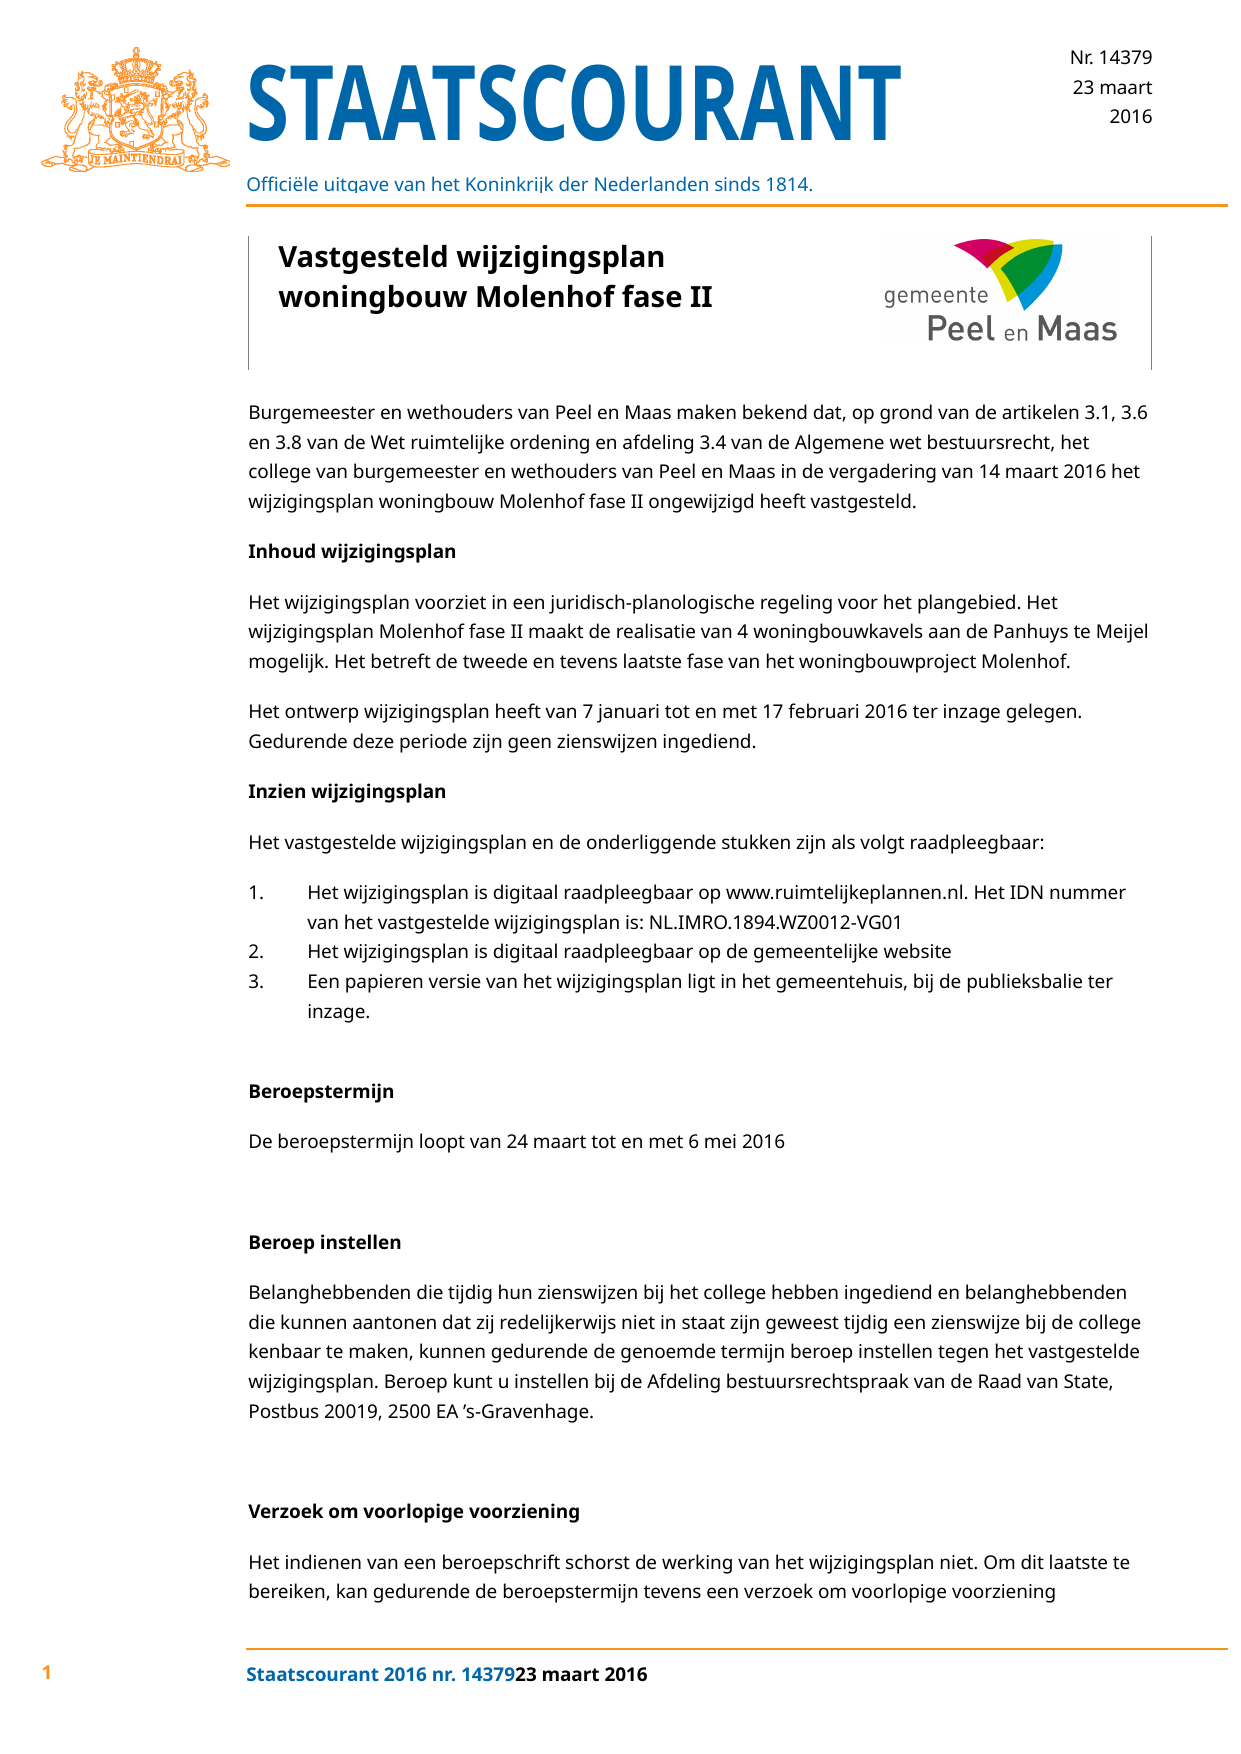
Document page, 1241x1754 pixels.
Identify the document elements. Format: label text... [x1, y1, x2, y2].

text Burgemeester en wethouders van Peel en Maas maken bekend dat, op grond van de artikelen 3.1, 3.6 en 3.8 van de Wet ruimtelijke ordening en afdeling 3.4 van de Algemene wet bestuursrecht, het college van burgemeester en wethouders van Peel en Maas in de vergadering van 14 maart 2016 het wijzigingsplan woningbouw Molenhof fase II ongewijzigd heeft vastgesteld. [248, 399, 1152, 514]
text Het ontwerp wijzigingsplan heeft van 7 januari tot en met 17 februari 2016 ter inzage gelegen. Gedurende deze periode zijn geen zienswijzen ingediend. [248, 699, 1152, 754]
text De beroepstermijn loopt van 24 maart tot en met 6 mei 2016 [248, 1128, 1152, 1154]
table_header Vastgesteld wijzigingsplan woningbouw Molenhof fase II [249, 236, 850, 370]
text Inhoud wijzigingsplan [248, 539, 1152, 564]
text Beroep instellen [248, 1229, 1152, 1255]
list Het wijzigingsplan is digitaal raadpleegbaar op www.ruimtelijkeplannen.nl. Het IDN nummer van het vastgestelde wijzigingsplan is: NL.IMRO.1894.WZ0012-VG01 [248, 879, 1152, 935]
text Verzoek om voorlopige voorziening [248, 1499, 1152, 1524]
text Het vastgestelde wijzigingsplan en de onderliggende stukken zijn als volgt raadpleegbaar: [248, 829, 1152, 855]
text Inzien wijzigingsplan [248, 779, 1152, 804]
list Een papieren versie van het wijzigingsplan ligt in het gemeentehuis, bij de publieksbalie ter inzage. [248, 968, 1152, 1023]
text Het indienen van een beroepschrift schorst de werking van het wijzigingsplan niet. Om dit laatste te bereiken, kan gedurende de beroepstermijn tevens een verzoek om voorlopige voorziening [248, 1549, 1152, 1604]
list Het wijzigingsplan is digitaal raadpleegbaar op de gemeentelijke website [248, 939, 1152, 964]
picture [41, 47, 231, 172]
picture [882, 236, 1119, 345]
text Beroepstermijn [248, 1078, 1152, 1103]
text Belanghebbenden die tijdig hun zienswijzen bij het college hebben ingediend en belanghebbenden die kunnen aantonen dat zij redelijkerwijs niet in staat zijn geweest tijdig een zienswijze bij de college kenbaar te maken, kunnen gedurende de genoemde termijn beroep instellen tegen het vastgestelde wijzigingsplan. Beroep kunt u instellen bij de Afdeling bestuursrechtspraak van de Raad van State, Postbus 20019, 2500 EA ’s-Gravenhage. [248, 1279, 1152, 1423]
text Het wijzigingsplan voorziet in een juridisch-planologische regeling voor het plangebied. Het wijzigingsplan Molenhof fase II maakt de realisatie van 4 woningbouwkavels aan de Panhuys te Meijel mogelijk. Het betreft de tweede en tevens laatste fase van het woningbouwproject Molenhof. [248, 589, 1152, 674]
table_header [850, 236, 1151, 370]
